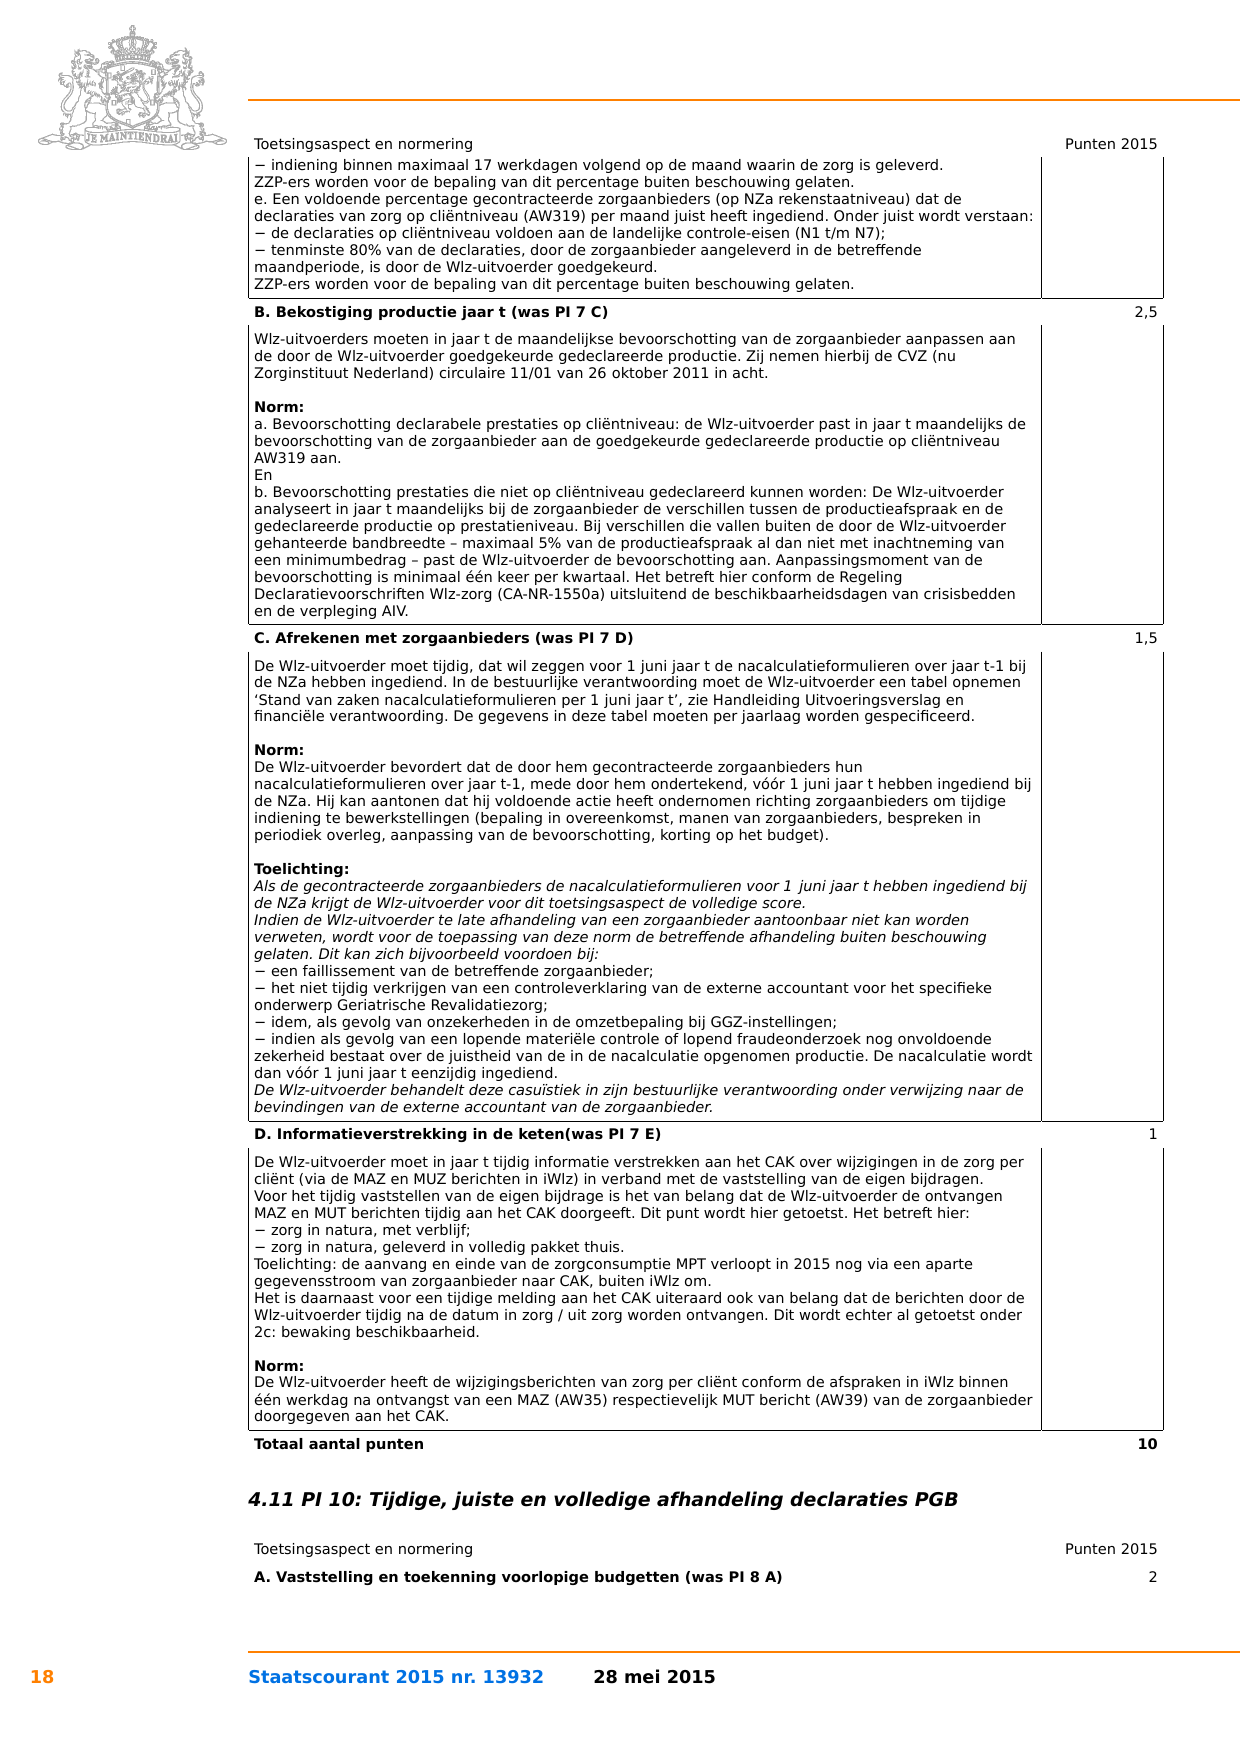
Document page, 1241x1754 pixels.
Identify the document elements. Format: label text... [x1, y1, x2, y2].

table_cell Norm: a. Bevoorschotting declarabele prestaties op cliëntniveau: de Wlz-uitvoerder past in jaar t maandelijks de bevoorschotting van de zorgaanbieder aan de goedgekeurde gedeclareerde productie op cliëntniveau AW319 aan. En b. Bevoorschotting prestaties die niet op cliëntniveau gedeclareerd kunnen worden: De Wlz-uitvoerder analyseert in jaar t maandelijks bij de zorgaanbieder de verschillen tussen de productieafspraak en de gedeclareerde productie op prestatieniveau. Bij verschillen die vallen buiten de door de Wlz-uitvoerder gehanteerde bandbreedte – maximaal 5% van de productieafspraak al dan niet met inachtneming van een minimumbedrag – past de Wlz-uitvoerder de bevoorschotting aan. Aanpassingsmoment van de bevoorschotting is minimaal één keer per kwartaal. Het betreft hier conform de Regeling Declaratievoorschriften Wlz-zorg (CA-NR-1550a) uitsluitend de beschikbaarheidsdagen van crisisbedden en de verpleging AIV. [249, 399, 1041, 624]
table_cell [1042, 861, 1163, 1121]
table_cell B. Bekostiging productie jaar t (was PI 7 C) [249, 299, 1041, 325]
table_cell [249, 844, 1041, 861]
table_cell 10 [1042, 1431, 1163, 1457]
table_cell 1,5 [1042, 625, 1163, 652]
table_cell [249, 382, 1041, 399]
table_cell [1042, 326, 1163, 382]
table_cell 1 [1042, 1122, 1163, 1148]
table_cell 2,5 [1042, 299, 1163, 325]
subtitle 4.11 PI 10: Tijdige, juiste en volledige afhandeling declaraties PGB [248, 1488, 1163, 1510]
table_cell A. Vaststelling en toekenning voorlopige budgetten (was PI 8 A) [249, 1564, 1040, 1590]
table_cell [249, 725, 1041, 742]
table_cell [1042, 1149, 1163, 1340]
table_cell C. Afrekenen met zorgaanbieders (was PI 7 D) [249, 625, 1041, 652]
table_cell [1042, 653, 1163, 725]
table_cell [249, 1340, 1041, 1357]
table_cell De Wlz-uitvoerder moet in jaar t tijdig informatie verstrekken aan het CAK over wijzigingen in de zorg per cliënt (via de MAZ en MUZ berichten in iWlz) in verband met de vaststelling van de eigen bijdragen. Voor het tijdig vaststellen van de eigen bijdrage is het van belang dat de Wlz-uitvoerder de ontvangen MAZ en MUT berichten tijdig aan het CAK doorgeeft. Dit punt wordt hier getoetst. Het betreft hier: − zorg in natura, met verblijf; − zorg in natura, geleverd in volledig pakket thuis. Toelichting: de aanvang en einde van de zorgconsumptie MPT verloopt in 2015 nog via een aparte gegevensstroom van zorgaanbieder naar CAK, buiten iWlz om. Het is daarnaast voor een tijdige melding aan het CAK uiteraard ook van belang dat de berichten door de Wlz-uitvoerder tijdig na de datum in zorg / uit zorg worden ontvangen. Dit wordt echter al getoetst onder 2c: bewaking beschikbaarheid. [249, 1149, 1041, 1340]
table_cell [1042, 844, 1163, 861]
table_cell Norm: De Wlz-uitvoerder heeft de wijzigingsberichten van zorg per cliënt conform de afspraken in iWlz binnen één werkdag na ontvangst van een MAZ (AW35) respectievelijk MUT bericht (AW39) van de zorgaanbieder doorgegeven aan het CAK. [249, 1358, 1041, 1430]
picture [38, 25, 227, 150]
table_cell De Wlz-uitvoerder moet tijdig, dat wil zeggen voor 1 juni jaar t de nacalculatieformulieren over jaar t-1 bij de NZa hebben ingediend. In de bestuurlijke verantwoording moet de Wlz-uitvoerder een tabel opnemen ‘Stand van zaken nacalculatieformulieren per 1 juni jaar t’, zie Handleiding Uitvoeringsverslag en financiële verantwoording. De gegevens in deze tabel moeten per jaarlaag worden gespecificeerd. [249, 653, 1041, 725]
table_cell Toelichting: Als de gecontracteerde zorgaanbieders de nacalculatieformulieren voor 1 juni jaar t hebben ingediend bij de NZa krijgt de Wlz-uitvoerder voor dit toetsingsaspect de volledige score. Indien de Wlz-uitvoerder te late afhandeling van een zorgaanbieder aantoonbaar niet kan worden verweten, wordt voor de toepassing van deze norm de betreffende afhandeling buiten beschouwing gelaten. Dit kan zich bijvoorbeeld voordoen bij: − een faillissement van de betreffende zorgaanbieder; − het niet tijdig verkrijgen van een controleverklaring van de externe accountant voor het specifieke onderwerp Geriatrische Revalidatiezorg; − idem, als gevolg van onzekerheden in de omzetbepaling bij GGZ-instellingen; − indien als gevolg van een lopende materiële controle of lopend fraudeonderzoek nog onvoldoende zekerheid bestaat over de juistheid van de in de nacalculatie opgenomen productie. De nacalculatie wordt dan vóór 1 juni jaar t eenzijdig ingediend. De Wlz-uitvoerder behandelt deze casuïstiek in zijn bestuurlijke verantwoording onder verwijzing naar de bevindingen van de externe accountant van de zorgaanbieder. [249, 861, 1041, 1121]
table_cell 2 [1041, 1564, 1163, 1590]
table_cell [1042, 1340, 1163, 1357]
table_cell [1042, 1358, 1163, 1430]
table_header Toetsingsaspect en normering [249, 1536, 1040, 1563]
table_cell D. Informatieverstrekking in de keten(was PI 7 E) [249, 1122, 1041, 1148]
table_cell [1042, 158, 1163, 298]
table_header Punten 2015 [1042, 131, 1163, 157]
table_cell [1042, 742, 1163, 844]
table_header Toetsingsaspect en normering [249, 131, 1041, 157]
table_cell Totaal aantal punten [249, 1431, 1041, 1457]
table_cell Norm: De Wlz-uitvoerder bevordert dat de door hem gecontracteerde zorgaanbieders hun nacalculatieformulieren over jaar t-1, mede door hem ondertekend, vóór 1 juni jaar t hebben ingediend bij de NZa. Hij kan aantonen dat hij voldoende actie heeft ondernomen richting zorgaanbieders om tijdige indiening te bewerkstellingen (bepaling in overeenkomst, manen van zorgaanbieders, bespreken in periodiek overleg, aanpassing van de bevoorschotting, korting op het budget). [249, 742, 1041, 844]
table_cell [1042, 725, 1163, 742]
table_cell − indiening binnen maximaal 17 werkdagen volgend op de maand waarin de zorg is geleverd. ZZP-ers worden voor de bepaling van dit percentage buiten beschouwing gelaten. e. Een voldoende percentage gecontracteerde zorgaanbieders (op NZa rekenstaatniveau) dat de declaraties van zorg op cliëntniveau (AW319) per maand juist heeft ingediend. Onder juist wordt verstaan: − de declaraties op cliëntniveau voldoen aan de landelijke controle-eisen (N1 t/m N7); − tenminste 80% van de declaraties, door de zorgaanbieder aangeleverd in de betreffende maandperiode, is door de Wlz-uitvoerder goedgekeurd. ZZP-ers worden voor de bepaling van dit percentage buiten beschouwing gelaten. [249, 158, 1041, 298]
table_cell Wlz-uitvoerders moeten in jaar t de maandelijkse bevoorschotting van de zorgaanbieder aanpassen aan de door de Wlz-uitvoerder goedgekeurde gedeclareerde productie. Zij nemen hierbij de CVZ (nu Zorginstituut Nederland) circulaire 11/01 van 26 oktober 2011 in acht. [249, 326, 1041, 382]
table_cell [1042, 382, 1163, 399]
table_header Punten 2015 [1041, 1536, 1163, 1563]
table_cell [1042, 399, 1163, 624]
